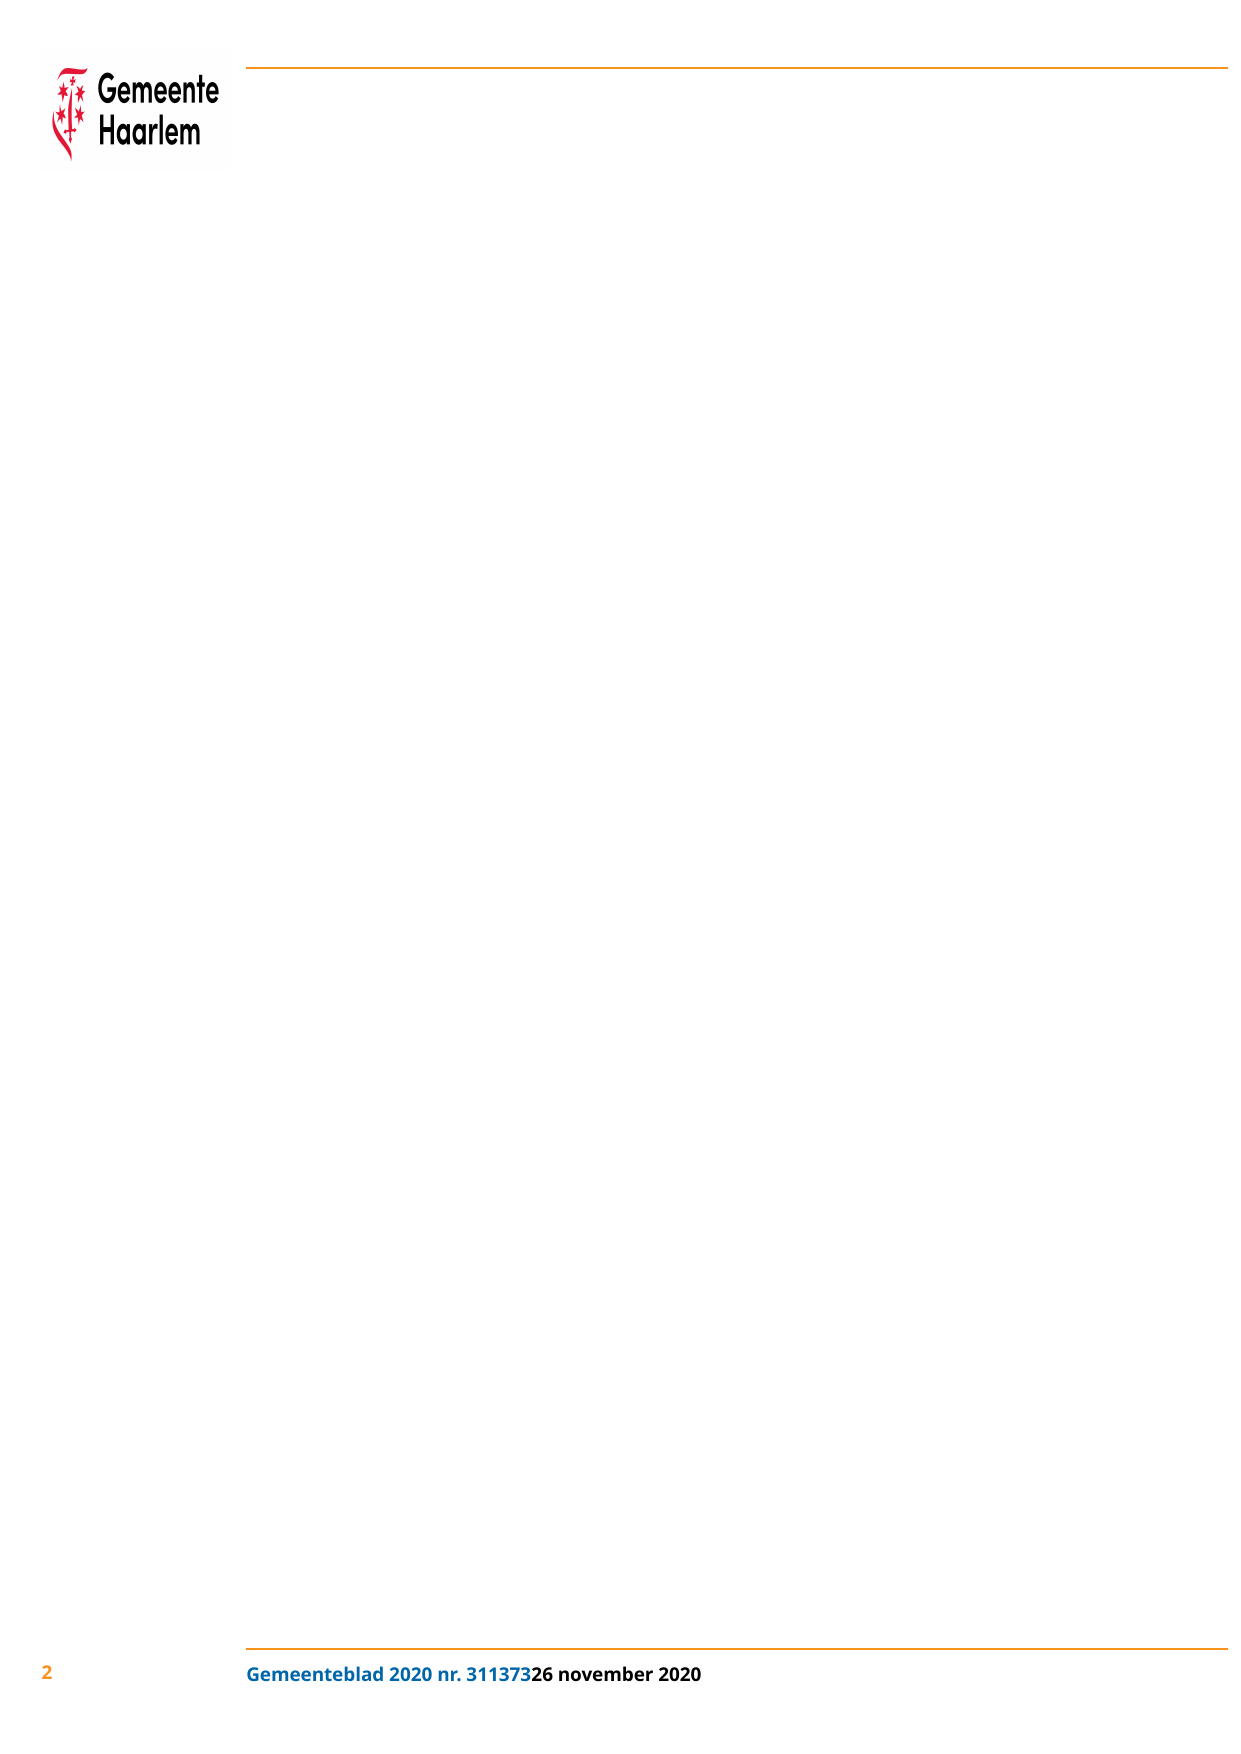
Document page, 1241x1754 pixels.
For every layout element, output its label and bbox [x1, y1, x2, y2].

picture [41, 47, 231, 172]
